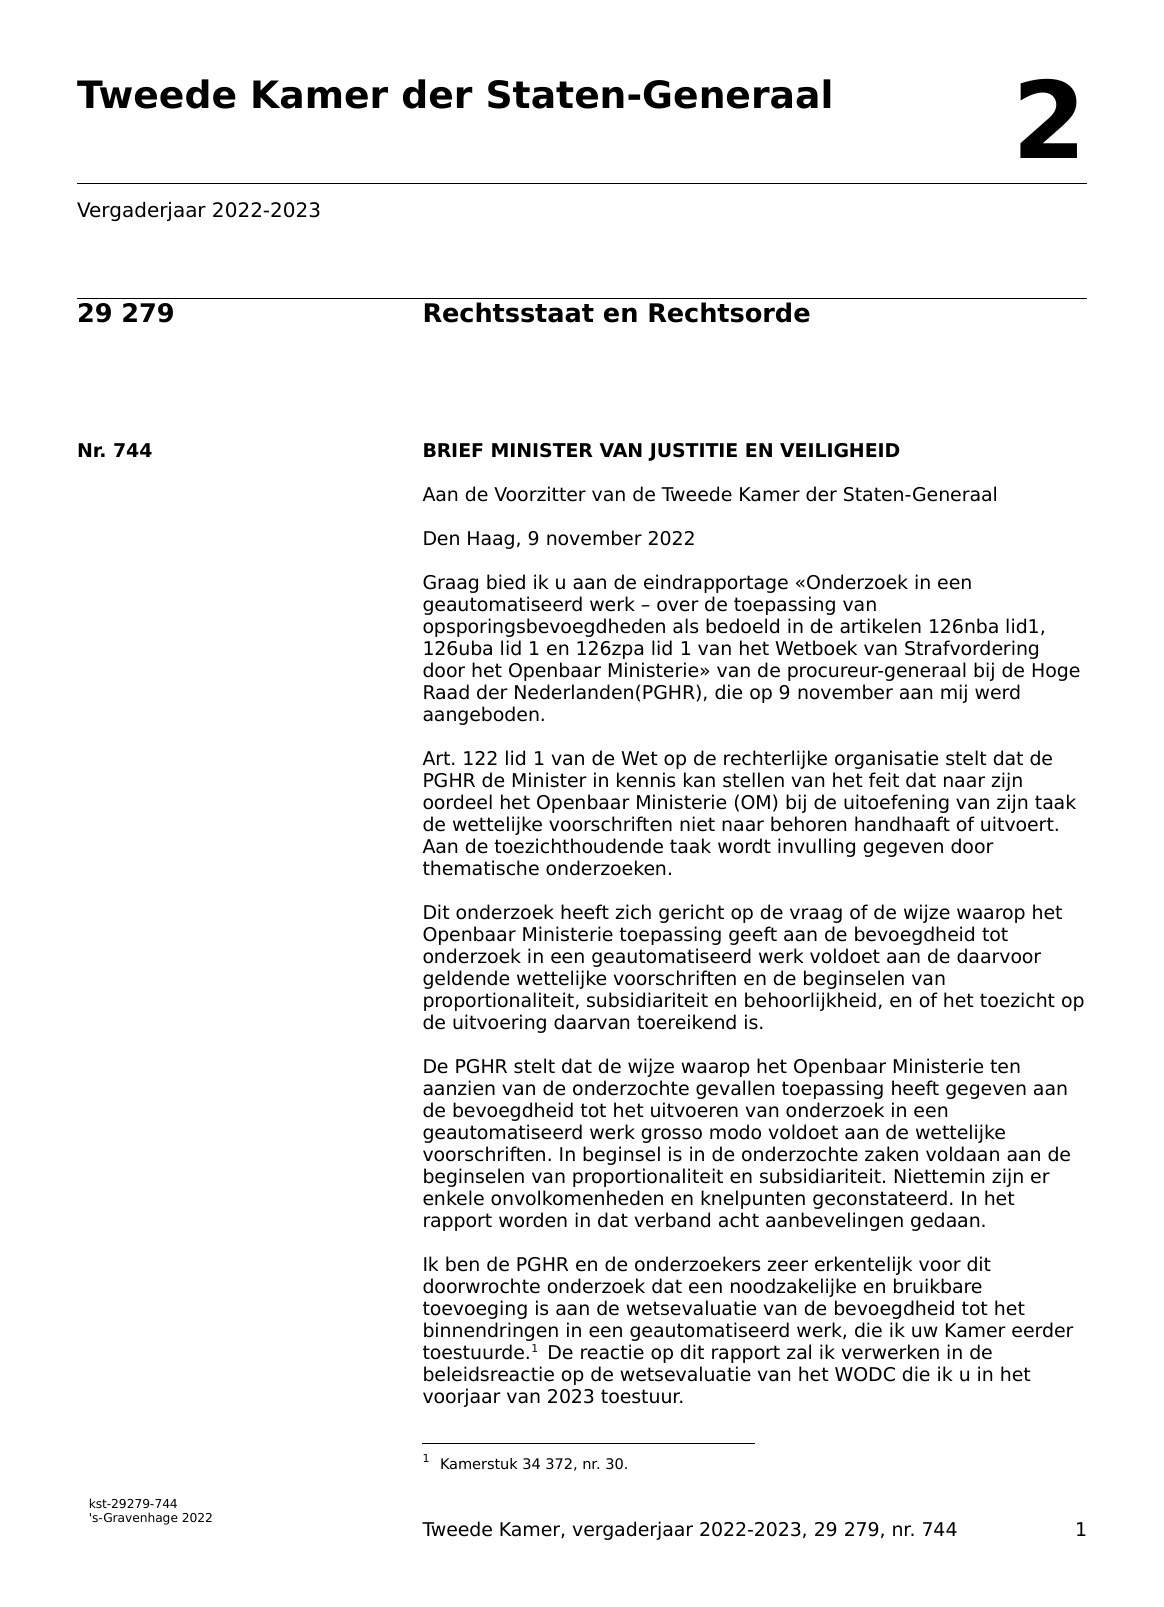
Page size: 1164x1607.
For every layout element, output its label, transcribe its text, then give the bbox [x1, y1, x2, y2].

table_cell Vergaderjaar 2022-2023 [77, 184, 1087, 298]
text Dit onderzoek heeft zich gericht op de vraag of de wijze waarop het Openbaar Ministerie toepassing geeft aan de bevoegdheid tot onderzoek in een geautomatiseerd werk voldoet aan de daarvoor geldende wettelijke voorschriften en de beginselen van proportionaliteit, subsidiariteit en behoorlijkheid, en of het toezicht op de uitvoering daarvan toereikend is. [422, 902, 1087, 1034]
subtitle 29 279 Rechtsstaat en Rechtsorde [77, 299, 1087, 329]
subtitle Nr. 744 BRIEF MINISTER VAN JUSTITIE EN VEILIGHEID [77, 440, 1087, 462]
text Art. 122 lid 1 van de Wet op de rechterlijke organisatie stelt dat de PGHR de Minister in kennis kan stellen van het feit dat naar zijn oordeel het Openbaar Ministerie (OM) bij de uitoefening van zijn taak de wettelijke voorschriften niet naar behoren handhaaft of uitvoert. Aan de toezichthoudende taak wordt invulling gegeven door thematische onderzoeken. [422, 748, 1087, 880]
text Graag bied ik u aan de eindrapportage «Onderzoek in een geautomatiseerd werk – over de toepassing van opsporingsbevoegdheden als bedoeld in de artikelen 126nba lid1, 126uba lid 1 en 126zpa lid 1 van het Wetboek van Strafvordering door het Openbaar Ministerie» van de procureur-generaal bij de Hoge Raad der Nederlanden(PGHR), die op 9 november aan mij werd aangeboden. [422, 572, 1087, 726]
text Ik ben de PGHR en de onderzoekers zeer erkentelijk voor dit doorwrochte onderzoek dat een noodzakelijke en bruikbare toevoeging is aan de wetsevaluatie van de bevoegdheid tot het binnendringen in een geautomatiseerd werk, die ik uw Kamer eerder toestuurde. De reactie op dit rapport zal ik verwerken in de beleidsreactie op de wetsevaluatie van het WODC die ik u in het voorjaar van 2023 toestuur. [422, 1254, 1087, 1408]
table_header 2 [886, 59, 1087, 183]
text 's-Gravenhage 2022 [88, 1511, 323, 1525]
text Den Haag, 9 november 2022 [422, 528, 1087, 550]
table_header Tweede Kamer der Staten-Generaal [77, 59, 886, 183]
text Kamerstuk 34 372, nr. 30. [422, 1452, 1087, 1474]
text kst-29279-744 [88, 1497, 323, 1511]
text De PGHR stelt dat de wijze waarop het Openbaar Ministerie ten aanzien van de onderzochte gevallen toepassing heeft gegeven aan de bevoegdheid tot het uitvoeren van onderzoek in een geautomatiseerd werk grosso modo voldoet aan de wettelijke voorschriften. In beginsel is in de onderzochte zaken voldaan aan de beginselen van proportionaliteit en subsidiariteit. Niettemin zijn er enkele onvolkomenheden en knelpunten geconstateerd. In het rapport worden in dat verband acht aanbevelingen gedaan. [422, 1056, 1087, 1232]
text Aan de Voorzitter van de Tweede Kamer der Staten-Generaal [422, 484, 1087, 506]
